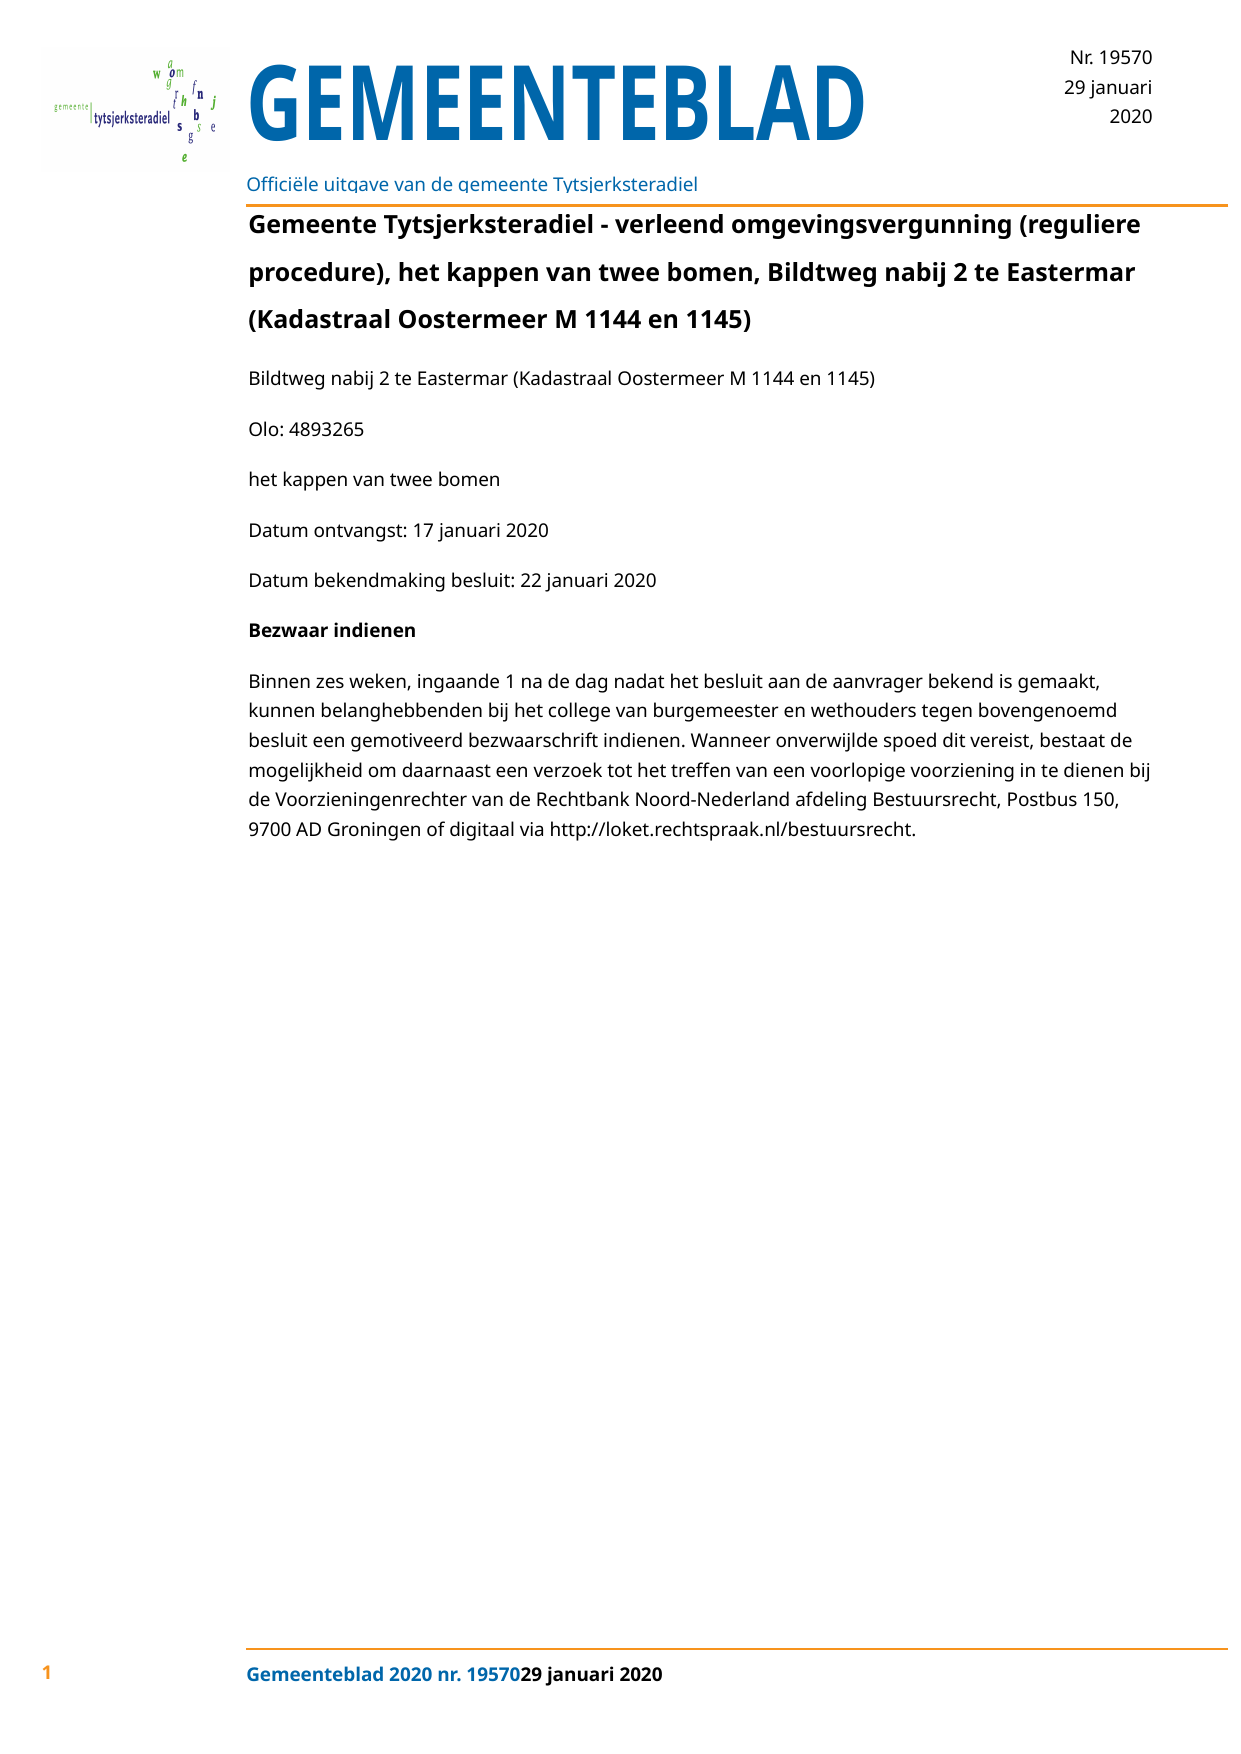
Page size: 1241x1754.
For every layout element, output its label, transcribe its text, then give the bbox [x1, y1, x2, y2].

text Binnen zes weken, ingaande 1 na de dag nadat het besluit aan de aanvrager bekend is gemaakt, kunnen belanghebbenden bij het college van burgemeester en wethouders tegen bovengenoemd besluit een gemotiveerd bezwaarschrift indienen. Wanneer onverwijlde spoed dit vereist, bestaat de mogelijkheid om daarnaast een verzoek tot het treffen van een voorlopige voorziening in te dienen bij de Voorzieningenrechter van de Rechtbank Noord-Nederland afdeling Bestuursrecht, Postbus 150, 9700 AD Groningen of digitaal via http://loket.rechtspraak.nl/bestuursrecht. [248, 668, 1152, 842]
text Olo: 4893265 [248, 416, 1152, 442]
text Bezwaar indienen [248, 618, 1152, 643]
text Gemeente Tytsjerksteradiel - verleend omgevingsvergunning (reguliere procedure), het kappen van twee bomen, Bildtweg nabij 2 te Eastermar (Kadastraal Oostermeer M 1144 en 1145) [248, 207, 1152, 336]
text Datum bekendmaking besluit: 22 januari 2020 [248, 567, 1152, 593]
picture [41, 47, 231, 172]
text het kappen van twee bomen [248, 466, 1152, 492]
text Datum ontvangst: 17 januari 2020 [248, 517, 1152, 542]
text Bildtweg nabij 2 te Eastermar (Kadastraal Oostermeer M 1144 en 1145) [248, 366, 1152, 391]
